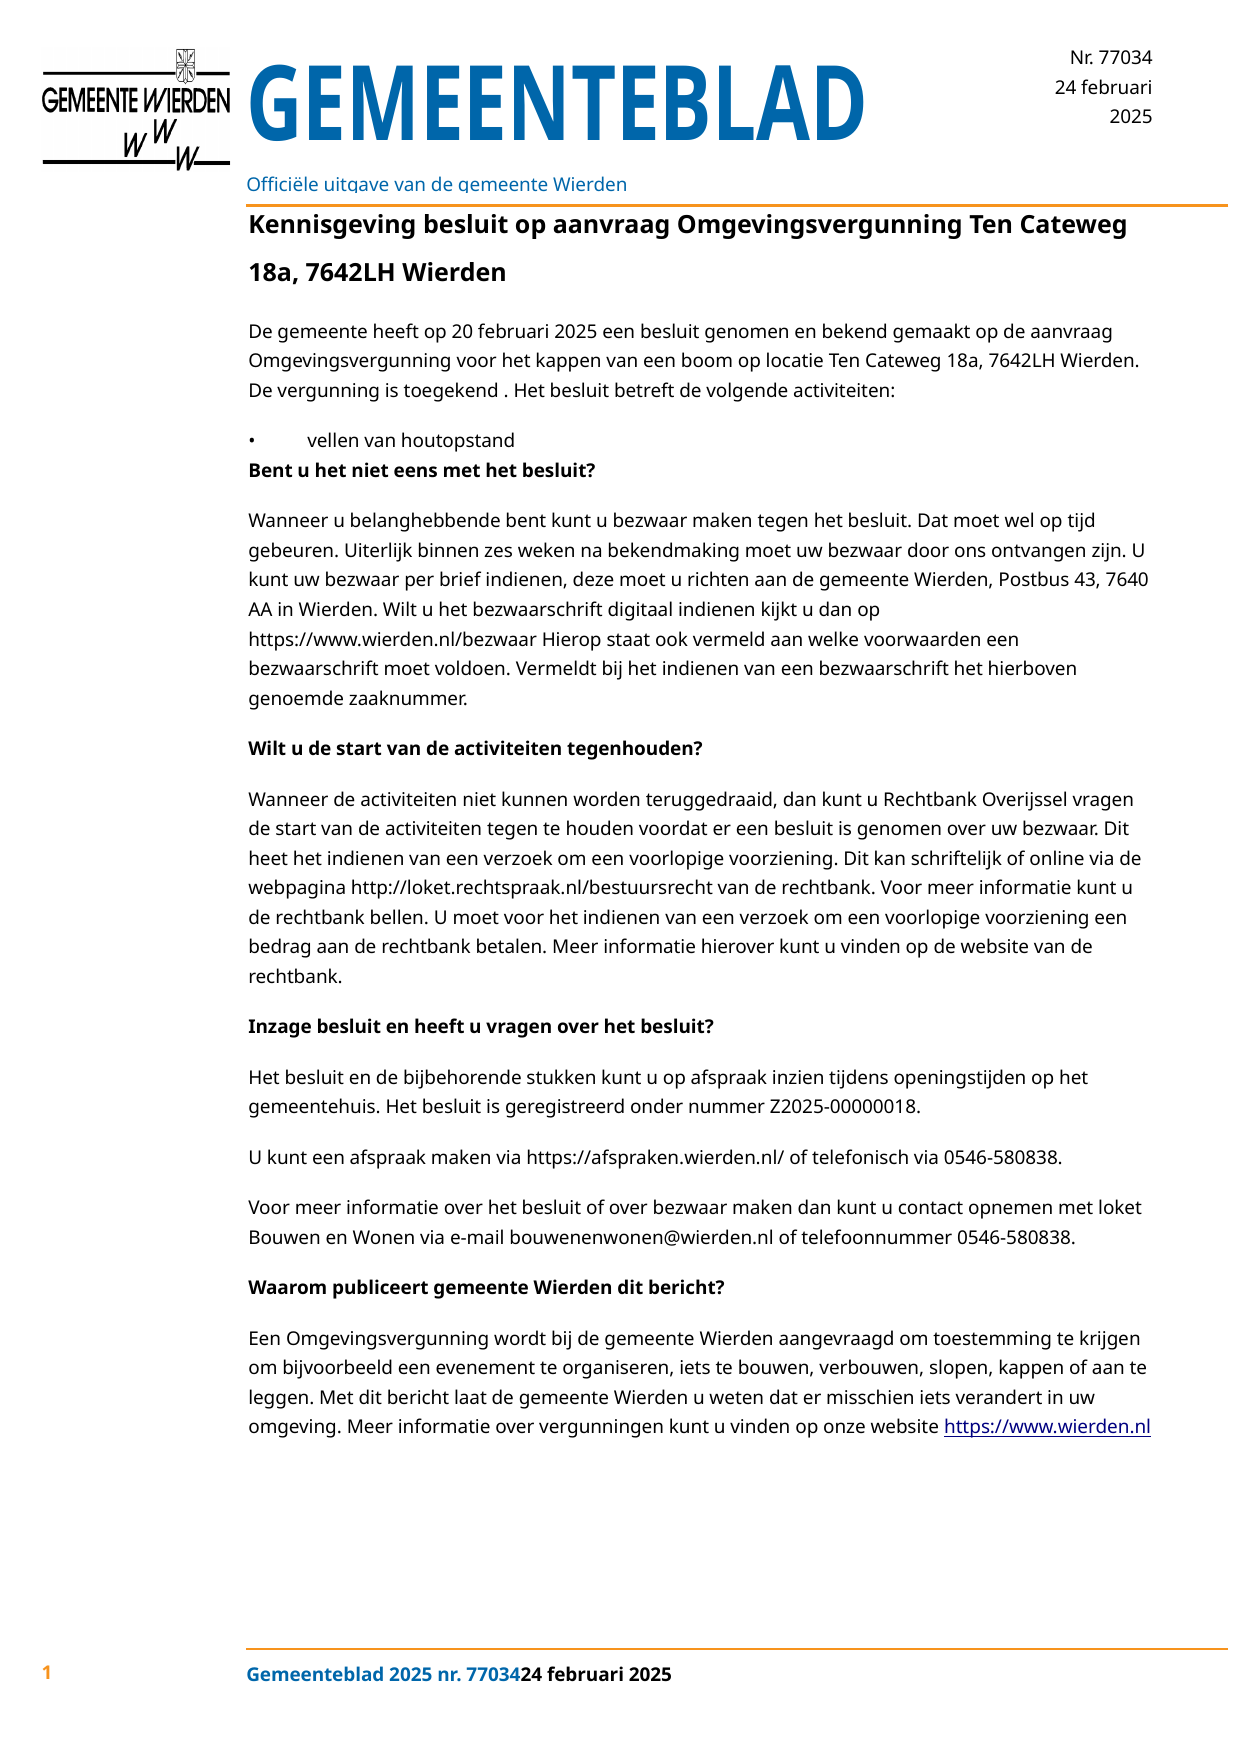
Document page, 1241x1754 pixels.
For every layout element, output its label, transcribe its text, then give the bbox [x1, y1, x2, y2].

text Een Omgevingsvergunning wordt bij de gemeente Wierden aangevraagd om toestemming te krijgen om bijvoorbeeld een evenement te organiseren, iets te bouwen, verbouwen, slopen, kappen of aan te leggen. Met dit bericht laat de gemeente Wierden u weten dat er misschien iets verandert in uw omgeving. Meer informatie over vergunningen kunt u vinden op onze website https://www.wierden.nl [248, 1325, 1152, 1439]
text Voor meer informatie over het besluit of over bezwaar maken dan kunt u contact opnemen met loket Bouwen en Wonen via e-mail bouwenenwonen@wierden.nl of telefoonnummer 0546-580838. [248, 1194, 1152, 1250]
picture [41, 47, 231, 172]
text Wanneer de activiteiten niet kunnen worden teruggedraaid, dan kunt u Rechtbank Overijssel vragen de start van de activiteiten tegen te houden voordat er een besluit is genomen over uw bezwaar. Dit heet het indienen van een verzoek om een voorlopige voorziening. Dit kan schriftelijk of online via de webpagina http://loket.rechtspraak.nl/bestuursrecht van de rechtbank. Voor meer informatie kunt u de rechtbank bellen. U moet voor het indienen van een verzoek om een voorlopige voorziening een bedrag aan de rechtbank betalen. Meer informatie hierover kunt u vinden op de website van de rechtbank. [248, 786, 1152, 989]
text Bent u het niet eens met het besluit? [248, 457, 1152, 483]
text Het besluit en de bijbehorende stukken kunt u op afspraak inzien tijdens openingstijden op het gemeentehuis. Het besluit is geregistreerd onder nummer Z2025-00000018. [248, 1064, 1152, 1119]
text Wanneer u belanghebbende bent kunt u bezwaar maken tegen het besluit. Dat moet wel op tijd gebeuren. Uiterlijk binnen zes weken na bekendmaking moet uw bezwaar door ons ontvangen zijn. U kunt uw bezwaar per brief indienen, deze moet u richten aan de gemeente Wierden, Postbus 43, 7640 AA in Wierden. Wilt u het bezwaarschrift digitaal indienen kijkt u dan op https://www.wierden.nl/bezwaar Hierop staat ook vermeld aan welke voorwaarden een bezwaarschrift moet voldoen. Vermeldt bij het indienen van een bezwaarschrift het hierboven genoemde zaaknummer. [248, 507, 1152, 711]
text Wilt u de start van de activiteiten tegenhouden? [248, 735, 1152, 761]
list vellen van houtopstand [248, 427, 1152, 453]
text Waarom publiceert gemeente Wierden dit bericht? [248, 1274, 1152, 1300]
text Inzage besluit en heeft u vragen over het besluit? [248, 1014, 1152, 1039]
text Kennisgeving besluit op aanvraag Omgevingsvergunning Ten Cateweg 18a, 7642LH Wierden [248, 207, 1152, 288]
text U kunt een afspraak maken via https://afspraken.wierden.nl/ of telefonisch via 0546-580838. [248, 1144, 1152, 1170]
text De gemeente heeft op 20 februari 2025 een besluit genomen en bekend gemaakt op de aanvraag Omgevingsvergunning voor het kappen van een boom op locatie Ten Cateweg 18a, 7642LH Wierden. De vergunning is toegekend . Het besluit betreft de volgende activiteiten: [248, 318, 1152, 403]
